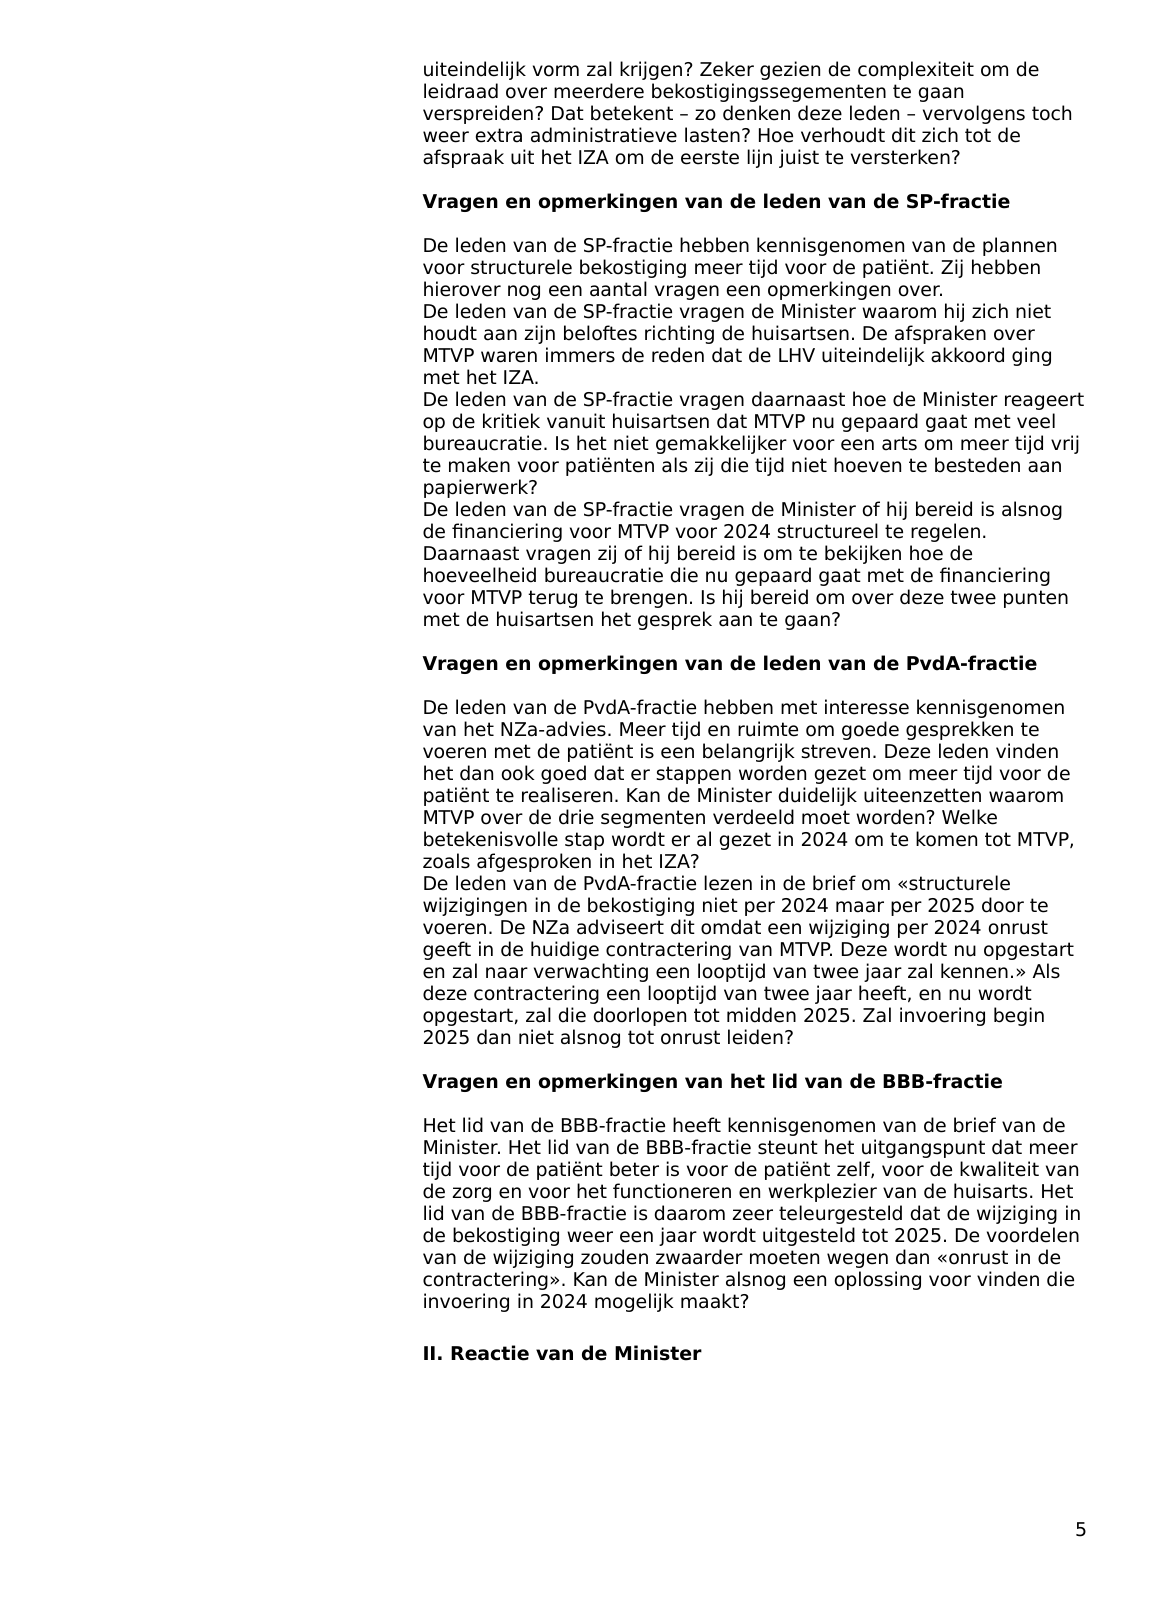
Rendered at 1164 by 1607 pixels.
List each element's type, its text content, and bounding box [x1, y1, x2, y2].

text De leden van de PvdA-fractie hebben met interesse kennisgenomen van het NZa-advies. Meer tijd en ruimte om goede gesprekken te voeren met de patiënt is een belangrijk streven. Deze leden vinden het dan ook goed dat er stappen worden gezet om meer tijd voor de patiënt te realiseren. Kan de Minister duidelijk uiteenzetten waarom MTVP over de drie segmenten verdeeld moet worden? Welke betekenisvolle stap wordt er al gezet in 2024 om te komen tot MTVP, zoals afgesproken in het IZA? [422, 697, 1087, 873]
text uiteindelijk vorm zal krijgen? Zeker gezien de complexiteit om de leidraad over meerdere bekostigingssegementen te gaan verspreiden? Dat betekent – zo denken deze leden – vervolgens toch weer extra administratieve lasten? Hoe verhoudt dit zich tot de afspraak uit het IZA om de eerste lijn juist te versterken? [422, 59, 1087, 169]
text De leden van de SP-fractie vragen de Minister waarom hij zich niet houdt aan zijn beloftes richting de huisartsen. De afspraken over MTVP waren immers de reden dat de LHV uiteindelijk akkoord ging met het IZA. [422, 301, 1087, 389]
text De leden van de SP-fractie hebben kennisgenomen van de plannen voor structurele bekostiging meer tijd voor de patiënt. Zij hebben hierover nog een aantal vragen een opmerkingen over. [422, 235, 1087, 301]
text Het lid van de BBB-fractie heeft kennisgenomen van de brief van de Minister. Het lid van de BBB-fractie steunt het uitgangspunt dat meer tijd voor de patiënt beter is voor de patiënt zelf, voor de kwaliteit van de zorg en voor het functioneren en werkplezier van de huisarts. Het lid van de BBB-fractie is daarom zeer teleurgesteld dat de wijziging in de bekostiging weer een jaar wordt uitgesteld tot 2025. De voordelen van de wijziging zouden zwaarder moeten wegen dan «onrust in de contractering». Kan de Minister alsnog een oplossing voor vinden die invoering in 2024 mogelijk maakt? [422, 1115, 1087, 1313]
subtitle Vragen en opmerkingen van de leden van de PvdA-fractie [422, 653, 1087, 675]
subtitle Vragen en opmerkingen van de leden van de SP-fractie [422, 191, 1087, 213]
text De leden van de SP-fractie vragen de Minister of hij bereid is alsnog de financiering voor MTVP voor 2024 structureel te regelen. Daarnaast vragen zij of hij bereid is om te bekijken hoe de hoeveelheid bureaucratie die nu gepaard gaat met de financiering voor MTVP terug te brengen. Is hij bereid om over deze twee punten met de huisartsen het gesprek aan te gaan? [422, 499, 1087, 631]
text De leden van de PvdA-fractie lezen in de brief om «structurele wijzigingen in de bekostiging niet per 2024 maar per 2025 door te voeren. De NZa adviseert dit omdat een wijziging per 2024 onrust geeft in de huidige contractering van MTVP. Deze wordt nu opgestart en zal naar verwachting een looptijd van twee jaar zal kennen.» Als deze contractering een looptijd van twee jaar heeft, en nu wordt opgestart, zal die doorlopen tot midden 2025. Zal invoering begin 2025 dan niet alsnog tot onrust leiden? [422, 873, 1087, 1049]
subtitle Vragen en opmerkingen van het lid van de BBB-fractie [422, 1071, 1087, 1093]
subtitle II. Reactie van de Minister [422, 1343, 1087, 1365]
text De leden van de SP-fractie vragen daarnaast hoe de Minister reageert op de kritiek vanuit huisartsen dat MTVP nu gepaard gaat met veel bureaucratie. Is het niet gemakkelijker voor een arts om meer tijd vrij te maken voor patiënten als zij die tijd niet hoeven te besteden aan papierwerk? [422, 389, 1087, 499]
